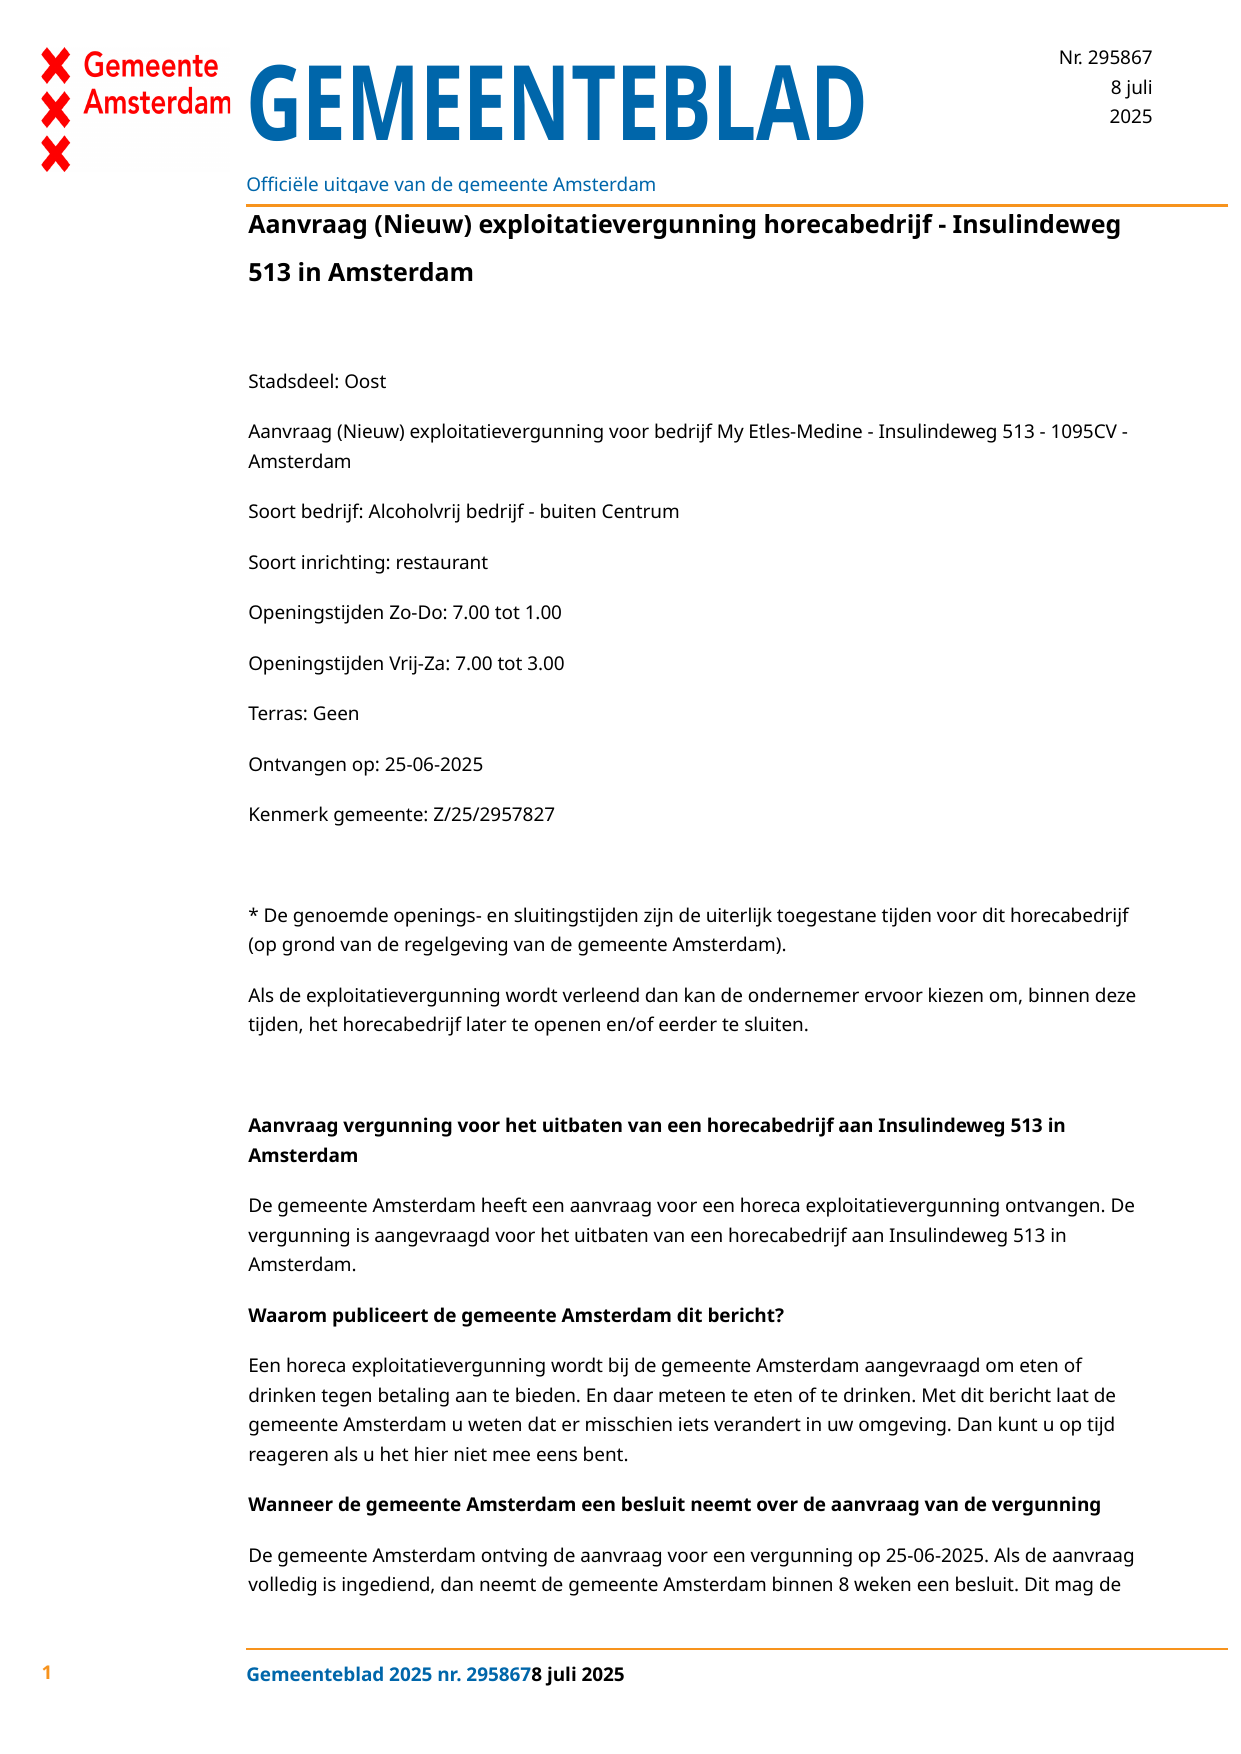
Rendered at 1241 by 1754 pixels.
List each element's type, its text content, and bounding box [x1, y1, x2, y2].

text * De genoemde openings- en sluitingstijden zijn de uiterlijk toegestane tijden voor dit horecabedrijf (op grond van de regelgeving van de gemeente Amsterdam). [248, 902, 1152, 957]
text Stadsdeel: Oost [248, 368, 1152, 394]
text Een horeca exploitatievergunning wordt bij de gemeente Amsterdam aangevraagd om eten of drinken tegen betaling aan te bieden. En daar meteen te eten of te drinken. Met dit bericht laat de gemeente Amsterdam u weten dat er misschien iets verandert in uw omgeving. Dan kunt u op tijd reageren als u het hier niet mee eens bent. [248, 1352, 1152, 1467]
text Aanvraag vergunning voor het uitbaten van een horecabedrijf aan Insulindeweg 513 in Amsterdam [248, 1112, 1152, 1168]
text Als de exploitatievergunning wordt verleend dan kan de ondernemer ervoor kiezen om, binnen deze tijden, het horecabedrijf later te openen en/of eerder te sluiten. [248, 982, 1152, 1037]
text Ontvangen op: 25-06-2025 [248, 751, 1152, 777]
text Waarom publiceert de gemeente Amsterdam dit bericht? [248, 1302, 1152, 1328]
text De gemeente Amsterdam heeft een aanvraag voor een horeca exploitatievergunning ontvangen. De vergunning is aangevraagd voor het uitbaten van een horecabedrijf aan Insulindeweg 513 in Amsterdam. [248, 1192, 1152, 1277]
text De gemeente Amsterdam ontving de aanvraag voor een vergunning op 25-06-2025. Als de aanvraag volledig is ingediend, dan neemt de gemeente Amsterdam binnen 8 weken een besluit. Dit mag de [248, 1542, 1152, 1597]
text Openingstijden Vrij-Za: 7.00 tot 3.00 [248, 650, 1152, 676]
text Terras: Geen [248, 700, 1152, 726]
text Kenmerk gemeente: Z/25/2957827 [248, 801, 1152, 827]
text Aanvraag (Nieuw) exploitatievergunning voor bedrijf My Etles-Medine - Insulindeweg 513 - 1095CV - Amsterdam [248, 419, 1152, 474]
picture [41, 47, 231, 172]
text Soort bedrijf: Alcoholvrij bedrijf - buiten Centrum [248, 499, 1152, 524]
text Wanneer de gemeente Amsterdam een besluit neemt over de aanvraag van de vergunning [248, 1492, 1152, 1517]
text Aanvraag (Nieuw) exploitatievergunning horecabedrijf - Insulindeweg 513 in Amsterdam [248, 207, 1152, 288]
text Soort inrichting: restaurant [248, 549, 1152, 575]
text Openingstijden Zo-Do: 7.00 tot 1.00 [248, 599, 1152, 625]
